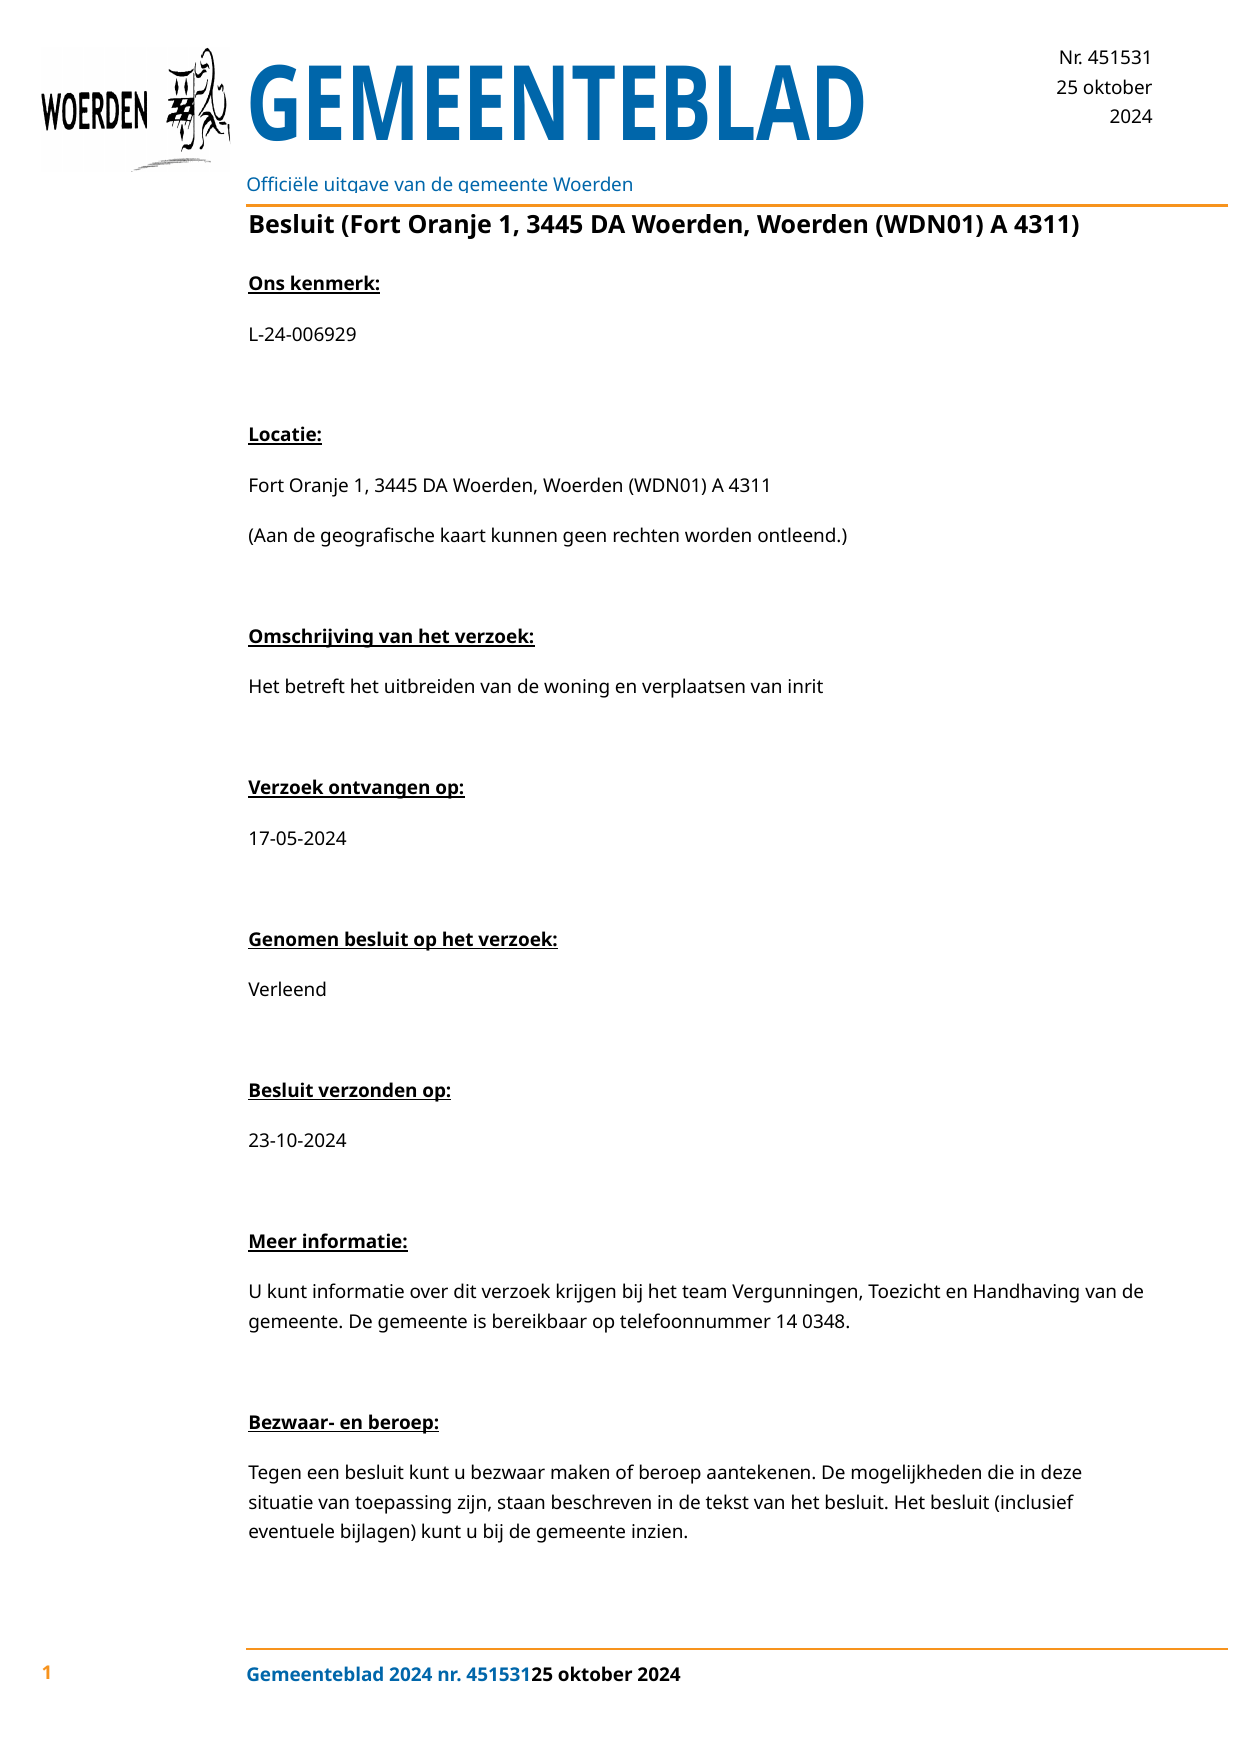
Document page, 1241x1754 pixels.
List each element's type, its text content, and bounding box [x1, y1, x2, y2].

text 17-05-2024 [248, 825, 1152, 851]
text Locatie: [248, 422, 1152, 447]
text (Aan de geografische kaart kunnen geen rechten worden ontleend.) [248, 522, 1152, 548]
text L-24-006929 [248, 321, 1152, 346]
text Het betreft het uitbreiden van de woning en verplaatsen van inrit [248, 674, 1152, 699]
text Meer informatie: [248, 1228, 1152, 1254]
text Verleend [248, 976, 1152, 1002]
text Genomen besluit op het verzoek: [248, 926, 1152, 951]
text Ons kenmerk: [248, 270, 1152, 296]
text Bezwaar- en beroep: [248, 1409, 1152, 1435]
text Tegen een besluit kunt u bezwaar maken of beroep aantekenen. De mogelijkheden die in deze situatie van toepassing zijn, staan beschreven in de tekst van het besluit. Het besluit (inclusief eventuele bijlagen) kunt u bij de gemeente inzien. [248, 1459, 1152, 1544]
text 23-10-2024 [248, 1127, 1152, 1153]
text Besluit (Fort Oranje 1, 3445 DA Woerden, Woerden (WDN01) A 4311) [248, 207, 1152, 241]
text Omschrijving van het verzoek: [248, 623, 1152, 649]
text Besluit verzonden op: [248, 1077, 1152, 1103]
text Fort Oranje 1, 3445 DA Woerden, Woerden (WDN01) A 4311 [248, 472, 1152, 498]
text Verzoek ontvangen op: [248, 774, 1152, 800]
picture [41, 47, 231, 172]
text U kunt informatie over dit verzoek krijgen bij het team Vergunningen, Toezicht en Handhaving van de gemeente. De gemeente is bereikbaar op telefoonnummer 14 0348. [248, 1279, 1152, 1334]
